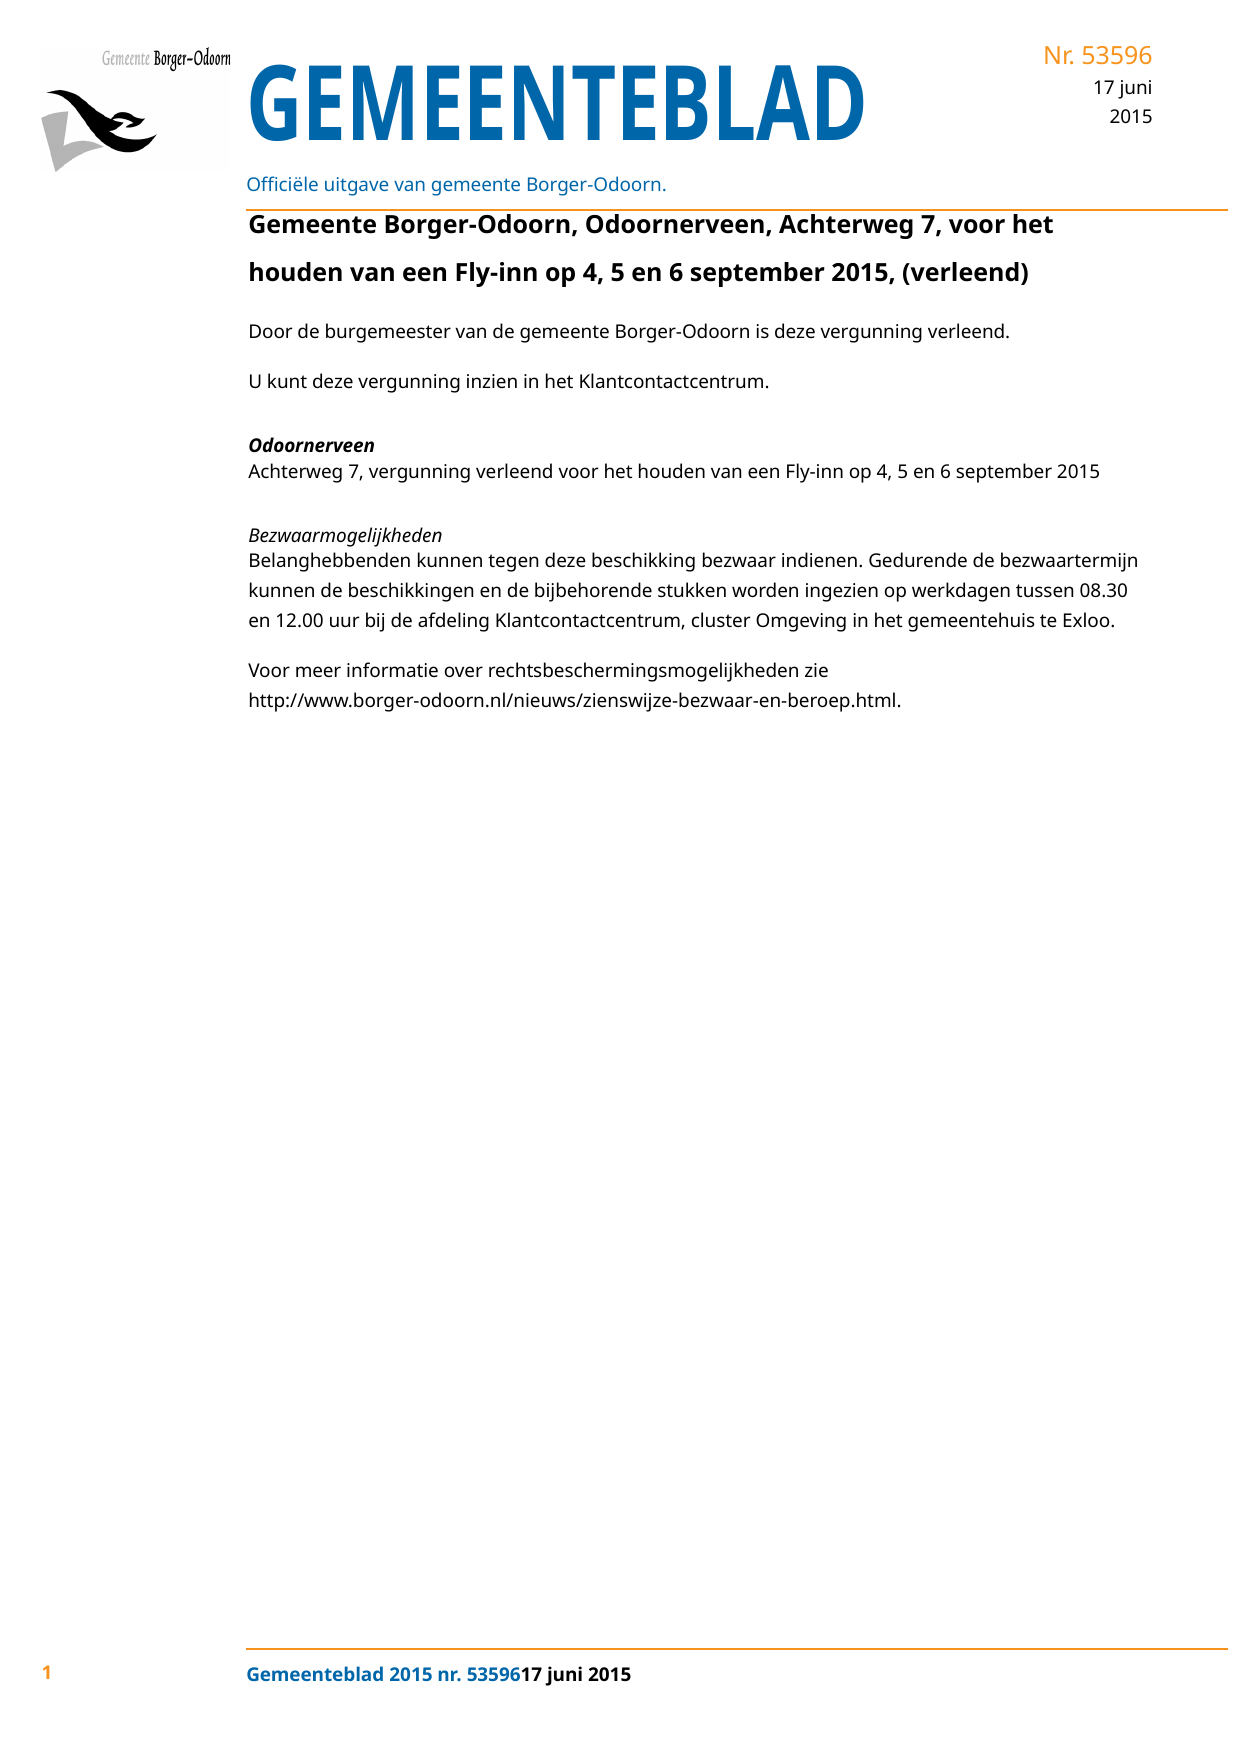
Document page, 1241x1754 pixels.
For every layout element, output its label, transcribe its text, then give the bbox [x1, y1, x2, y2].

picture [41, 47, 231, 172]
text Odoornerveen [248, 432, 1152, 458]
text Belanghebbenden kunnen tegen deze beschikking bezwaar indienen. Gedurende de bezwaartermijn kunnen de beschikkingen en de bijbehorende stukken worden ingezien op werkdagen tussen 08.30 en 12.00 uur bij de afdeling Klantcontactcentrum, cluster Omgeving in het gemeentehuis te Exloo. [248, 548, 1152, 633]
text Bezwaarmogelijkheden [248, 522, 1152, 548]
text Voor meer informatie over rechtsbeschermingsmogelijkheden zie http://www.borger-odoorn.nl/nieuws/zienswijze-bezwaar-en-beroep.html. [248, 657, 1152, 713]
text U kunt deze vergunning inzien in het Klantcontactcentrum. [248, 368, 1152, 394]
text Gemeente Borger-Odoorn, Odoornerveen, Achterweg 7, voor het houden van een Fly-inn op 4, 5 en 6 september 2015, (verleend) [248, 211, 1152, 288]
text Door de burgemeester van de gemeente Borger-Odoorn is deze vergunning verleend. [248, 318, 1152, 344]
text Achterweg 7, vergunning verleend voor het houden van een Fly-inn op 4, 5 en 6 september 2015 [248, 458, 1152, 484]
